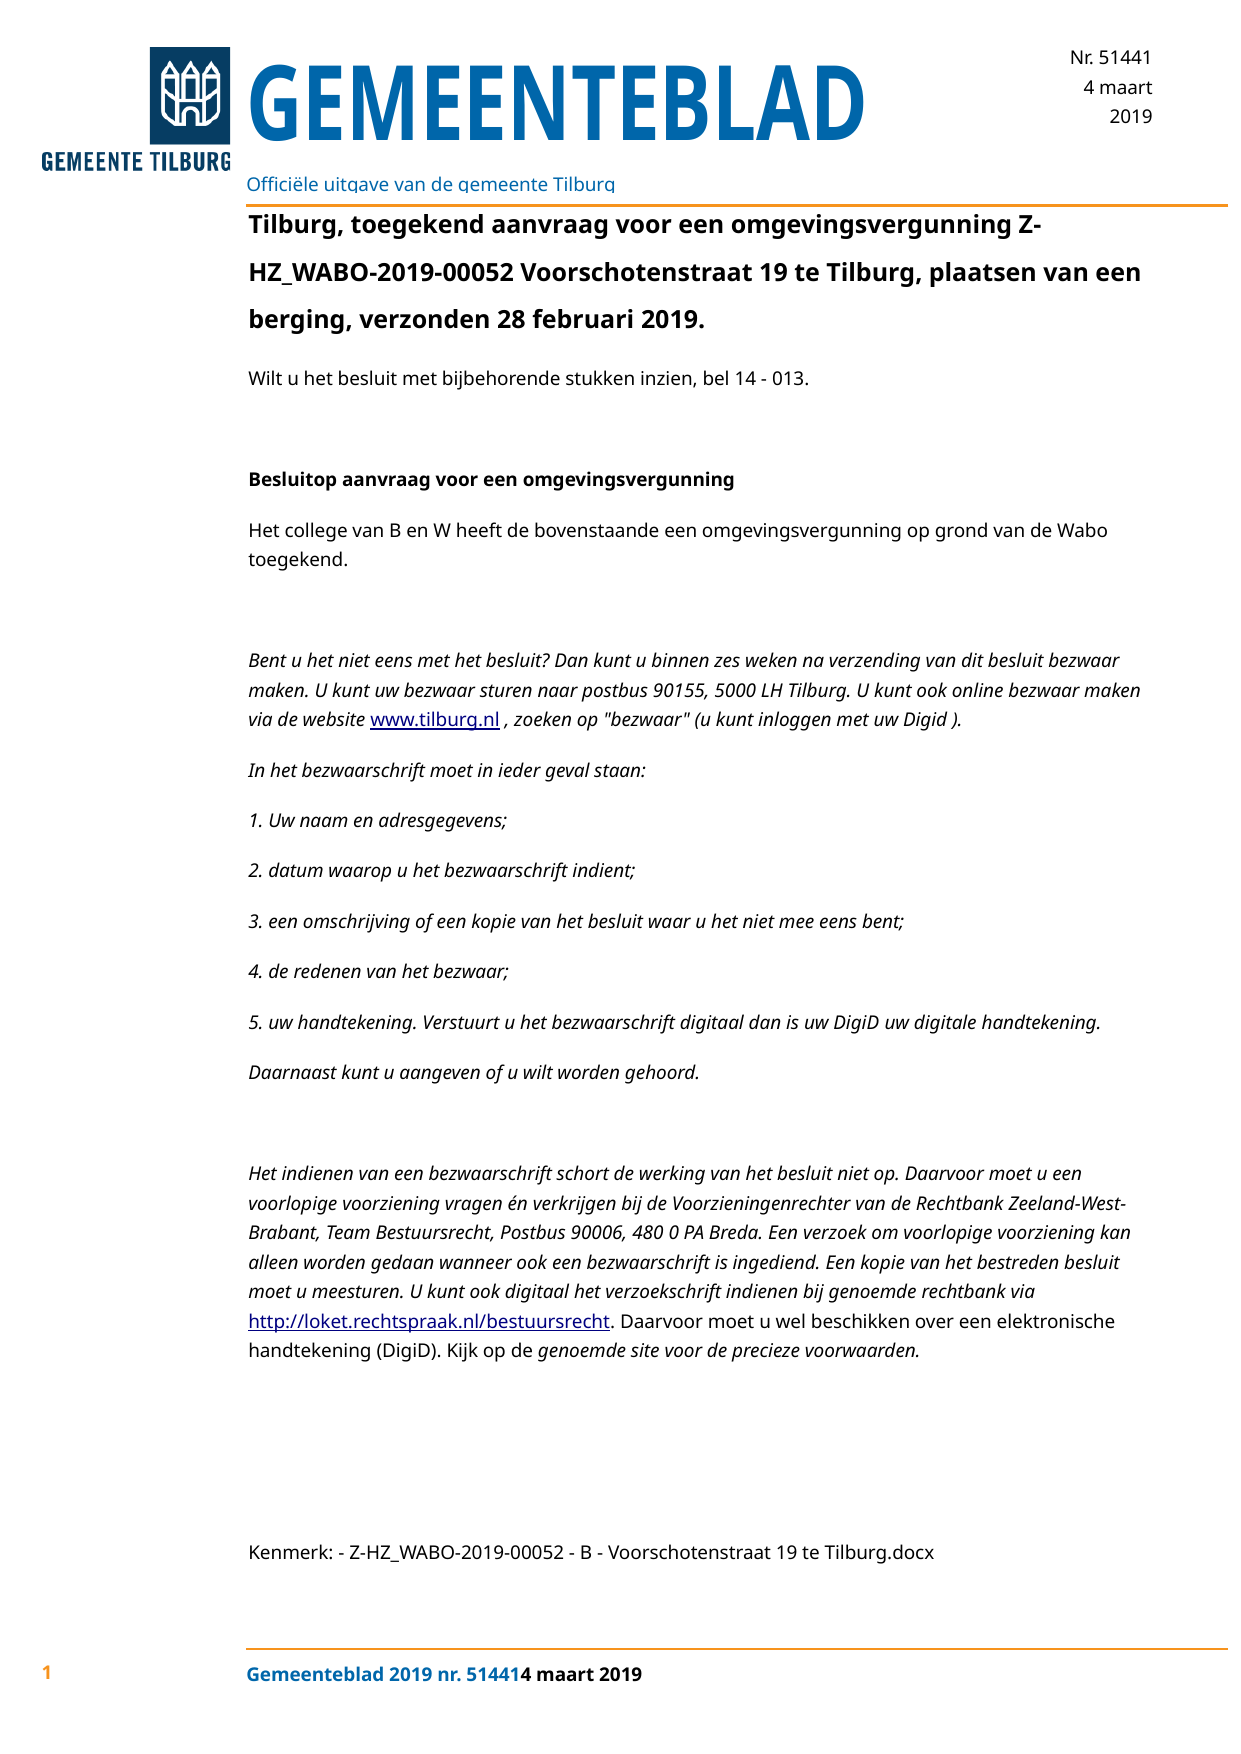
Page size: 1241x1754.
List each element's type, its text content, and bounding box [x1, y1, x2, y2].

picture [41, 47, 231, 172]
text Kenmerk: - Z-HZ_WABO-2019-00052 - B - Voorschotenstraat 19 te Tilburg.docx [248, 1539, 1152, 1565]
text Besluitop aanvraag voor een omgevingsvergunning [248, 466, 1152, 492]
text Het indienen van een bezwaarschrift schort de werking van het besluit niet op. Daarvoor moet u een voorlopige voorziening vragen én verkrijgen bij de Voorzieningenrechter van de Rechtbank Zeeland-West-Brabant, Team Bestuursrecht, Postbus 90006, 480 0 PA Breda. Een verzoek om voorlopige voorziening kan alleen worden gedaan wanneer ook een bezwaarschrift is ingediend. Een kopie van het bestreden besluit moet u meesturen. U kunt ook digitaal het verzoekschrift indienen bij genoemde rechtbank via http://loket.rechtspraak.nl/bestuursrecht. Daarvoor moet u wel beschikken over een elektronische handtekening (DigiD). Kijk op de genoemde site voor de precieze voorwaarden. [248, 1160, 1152, 1363]
text In het bezwaarschrift moet in ieder geval staan: [248, 757, 1152, 782]
text Bent u het niet eens met het besluit? Dan kunt u binnen zes weken na verzending van dit besluit bezwaar maken. U kunt uw bezwaar sturen naar postbus 90155, 5000 LH Tilburg. U kunt ook online bezwaar maken via de website www.tilburg.nl , zoeken op "bezwaar" (u kunt inloggen met uw Digid ). [248, 647, 1152, 732]
text Het college van B en W heeft de bovenstaande een omgevingsvergunning op grond van de Wabo toegekend. [248, 517, 1152, 572]
text Daarnaast kunt u aangeven of u wilt worden gehoord. [248, 1059, 1152, 1085]
text Wilt u het besluit met bijbehorende stukken inzien, bel 14 - 013. [248, 366, 1152, 391]
text 3. een omschrijving of een kopie van het besluit waar u het niet mee eens bent; [248, 908, 1152, 934]
text 1. Uw naam en adresgegevens; [248, 807, 1152, 833]
text 4. de redenen van het bezwaar; [248, 958, 1152, 984]
text Tilburg, toegekend aanvraag voor een omgevingsvergunning Z-HZ_WABO-2019-00052 Voorschotenstraat 19 te Tilburg, plaatsen van een berging, verzonden 28 februari 2019. [248, 207, 1152, 336]
text 5. uw handtekening. Verstuurt u het bezwaarschrift digitaal dan is uw DigiD uw digitale handtekening. [248, 1009, 1152, 1034]
text 2. datum waarop u het bezwaarschrift indient; [248, 858, 1152, 883]
